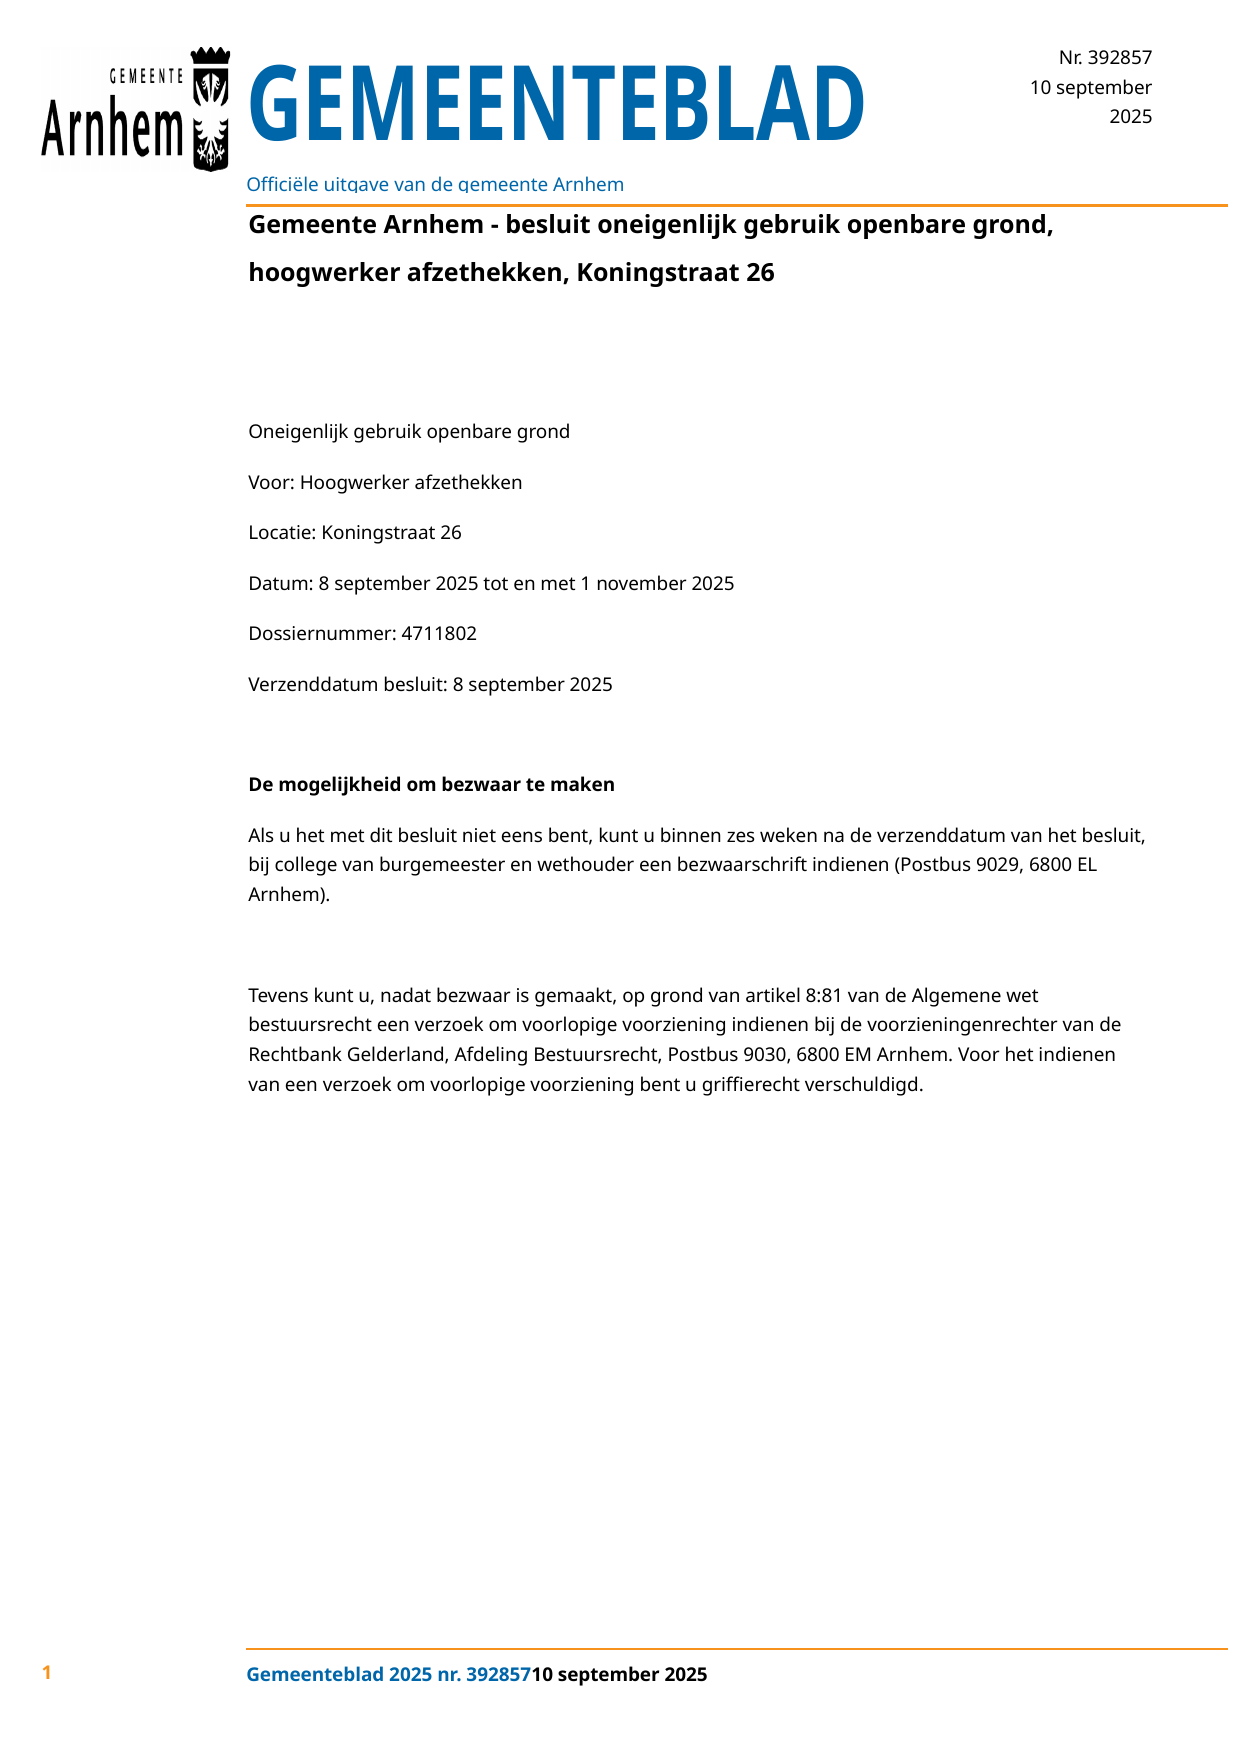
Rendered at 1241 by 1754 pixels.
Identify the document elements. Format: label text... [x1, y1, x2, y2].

text Verzenddatum besluit: 8 september 2025 [248, 671, 1152, 697]
text Voor: Hoogwerker afzethekken [248, 469, 1152, 495]
text Dossiernummer: 4711802 [248, 620, 1152, 646]
text Gemeente Arnhem - besluit oneigenlijk gebruik openbare grond, hoogwerker afzethekken, Koningstraat 26 [248, 207, 1152, 288]
text Oneigenlijk gebruik openbare grond [248, 419, 1152, 444]
text Datum: 8 september 2025 tot en met 1 november 2025 [248, 570, 1152, 596]
text Als u het met dit besluit niet eens bent, kunt u binnen zes weken na de verzenddatum van het besluit, bij college van burgemeester en wethouder een bezwaarschrift indienen (Postbus 9029, 6800 EL Arnhem). [248, 822, 1152, 907]
text De mogelijkheid om bezwaar te maken [248, 772, 1152, 797]
picture [41, 47, 231, 172]
text Locatie: Koningstraat 26 [248, 519, 1152, 545]
text Tevens kunt u, nadat bezwaar is gemaakt, op grond van artikel 8:81 van de Algemene wet bestuursrecht een verzoek om voorlopige voorziening indienen bij de voorzieningenrechter van de Rechtbank Gelderland, Afdeling Bestuursrecht, Postbus 9030, 6800 EM Arnhem. Voor het indienen van een verzoek om voorlopige voorziening bent u griffierecht verschuldigd. [248, 982, 1152, 1097]
